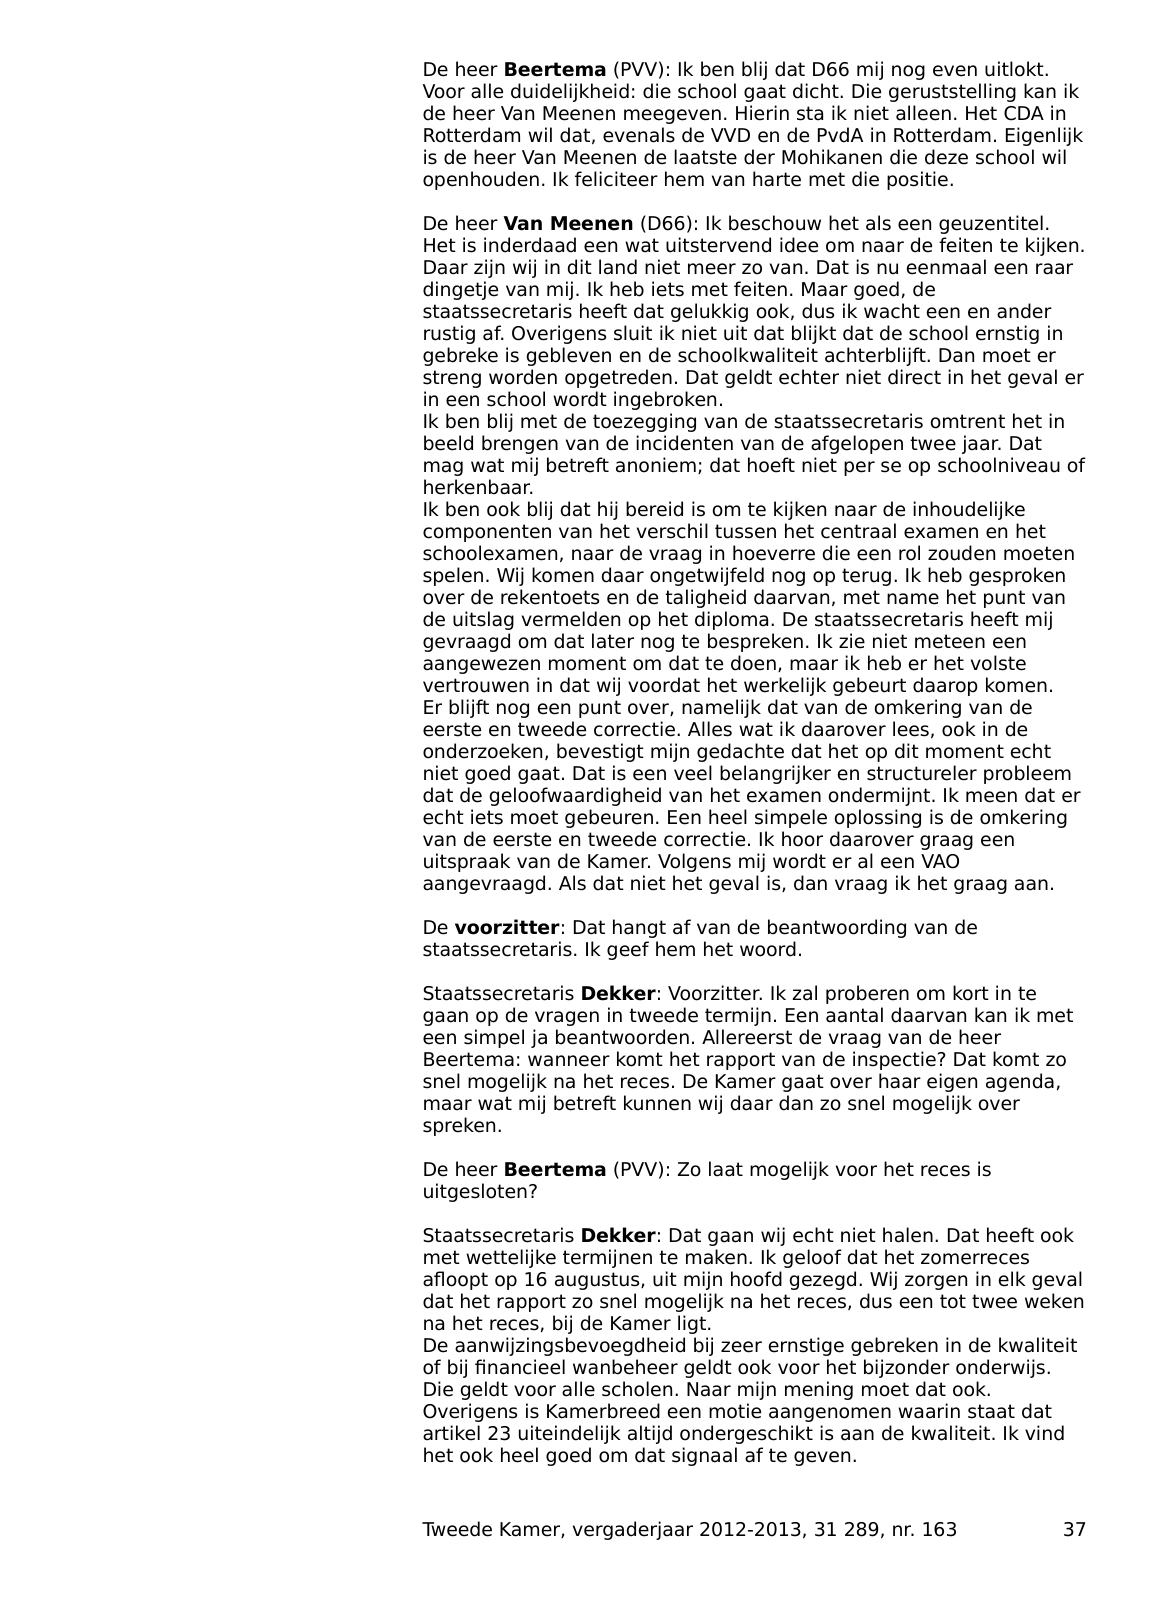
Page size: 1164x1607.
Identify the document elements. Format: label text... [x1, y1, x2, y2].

text De heer Van Meenen (D66): Ik beschouw het als een geuzentitel. Het is inderdaad een wat uitstervend idee om naar de feiten te kijken. Daar zijn wij in dit land niet meer zo van. Dat is nu eenmaal een raar dingetje van mij. Ik heb iets met feiten. Maar goed, de staatssecretaris heeft dat gelukkig ook, dus ik wacht een en ander rustig af. Overigens sluit ik niet uit dat blijkt dat de school ernstig in gebreke is gebleven en de schoolkwaliteit achterblijft. Dan moet er streng worden opgetreden. Dat geldt echter niet direct in het geval er in een school wordt ingebroken. [422, 213, 1087, 411]
text De voorzitter: Dat hangt af van de beantwoording van de staatssecretaris. Ik geef hem het woord. [422, 917, 1087, 961]
text De aanwijzingsbevoegdheid bij zeer ernstige gebreken in de kwaliteit of bij financieel wanbeheer geldt ook voor het bijzonder onderwijs. Die geldt voor alle scholen. Naar mijn mening moet dat ook. Overigens is Kamerbreed een motie aangenomen waarin staat dat artikel 23 uiteindelijk altijd ondergeschikt is aan de kwaliteit. Ik vind het ook heel goed om dat signaal af te geven. [422, 1335, 1087, 1467]
text De heer Beertema (PVV): Zo laat mogelijk voor het reces is uitgesloten? [422, 1159, 1087, 1203]
text De heer Beertema (PVV): Ik ben blij dat D66 mij nog even uitlokt. Voor alle duidelijkheid: die school gaat dicht. Die geruststelling kan ik de heer Van Meenen meegeven. Hierin sta ik niet alleen. Het CDA in Rotterdam wil dat, evenals de VVD en de PvdA in Rotterdam. Eigenlijk is de heer Van Meenen de laatste der Mohikanen die deze school wil openhouden. Ik feliciteer hem van harte met die positie. [422, 59, 1087, 191]
text Staatssecretaris Dekker: Voorzitter. Ik zal proberen om kort in te gaan op de vragen in tweede termijn. Een aantal daarvan kan ik met een simpel ja beantwoorden. Allereerst de vraag van de heer Beertema: wanneer komt het rapport van de inspectie? Dat komt zo snel mogelijk na het reces. De Kamer gaat over haar eigen agenda, maar wat mij betreft kunnen wij daar dan zo snel mogelijk over spreken. [422, 983, 1087, 1137]
text Ik ben ook blij dat hij bereid is om te kijken naar de inhoudelijke componenten van het verschil tussen het centraal examen en het schoolexamen, naar de vraag in hoeverre die een rol zouden moeten spelen. Wij komen daar ongetwijfeld nog op terug. Ik heb gesproken over de rekentoets en de taligheid daarvan, met name het punt van de uitslag vermelden op het diploma. De staatssecretaris heeft mij gevraagd om dat later nog te bespreken. Ik zie niet meteen een aangewezen moment om dat te doen, maar ik heb er het volste vertrouwen in dat wij voordat het werkelijk gebeurt daarop komen. [422, 499, 1087, 697]
text Er blijft nog een punt over, namelijk dat van de omkering van de eerste en tweede correctie. Alles wat ik daarover lees, ook in de onderzoeken, bevestigt mijn gedachte dat het op dit moment echt niet goed gaat. Dat is een veel belangrijker en structureler probleem dat de geloofwaardigheid van het examen ondermijnt. Ik meen dat er echt iets moet gebeuren. Een heel simpele oplossing is de omkering van de eerste en tweede correctie. Ik hoor daarover graag een uitspraak van de Kamer. Volgens mij wordt er al een VAO aangevraagd. Als dat niet het geval is, dan vraag ik het graag aan. [422, 697, 1087, 894]
text Staatssecretaris Dekker: Dat gaan wij echt niet halen. Dat heeft ook met wettelijke termijnen te maken. Ik geloof dat het zomerreces afloopt op 16 augustus, uit mijn hoofd gezegd. Wij zorgen in elk geval dat het rapport zo snel mogelijk na het reces, dus een tot twee weken na het reces, bij de Kamer ligt. [422, 1225, 1087, 1335]
text Ik ben blij met de toezegging van de staatssecretaris omtrent het in beeld brengen van de incidenten van de afgelopen twee jaar. Dat mag wat mij betreft anoniem; dat hoeft niet per se op schoolniveau of herkenbaar. [422, 411, 1087, 499]
